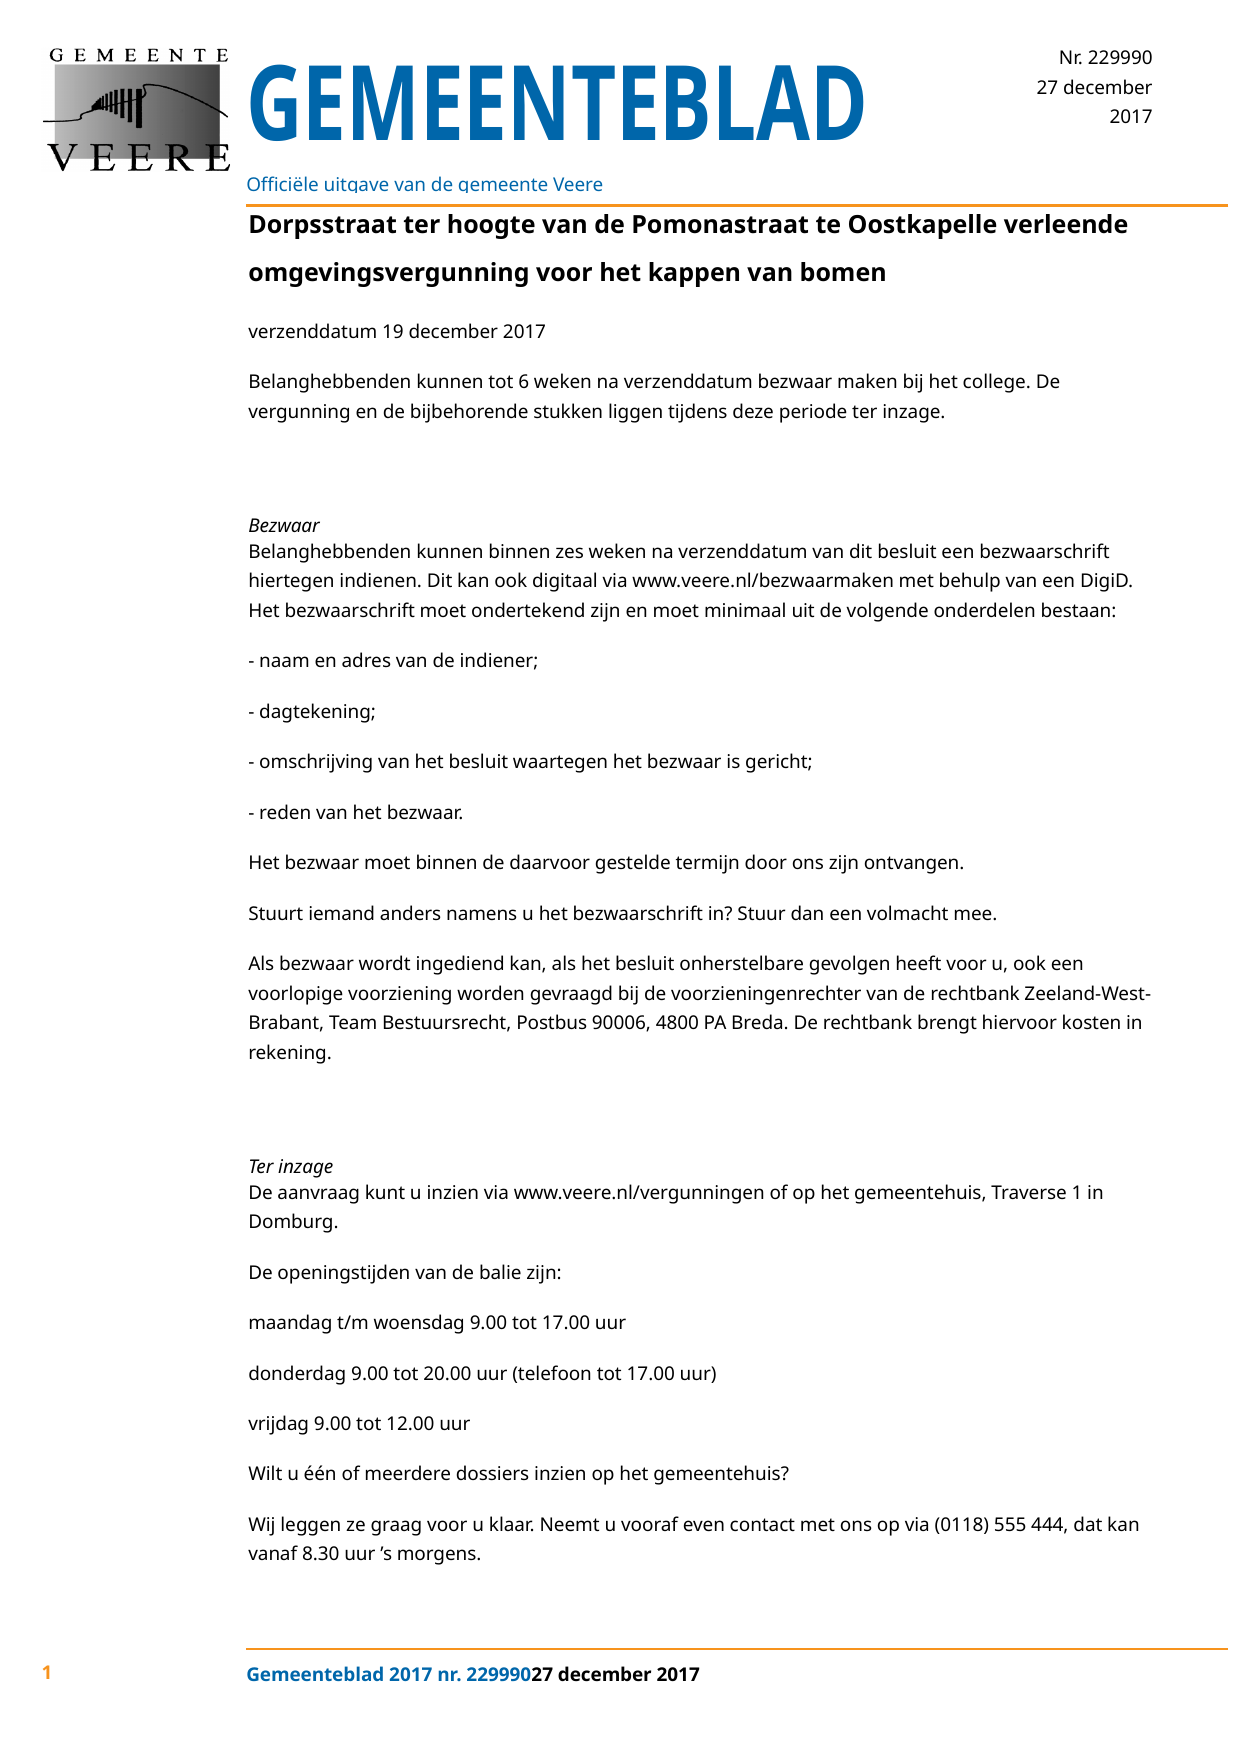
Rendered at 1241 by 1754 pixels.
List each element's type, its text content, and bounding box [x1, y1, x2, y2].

text Dorpsstraat ter hoogte van de Pomonastraat te Oostkapelle verleende omgevingsvergunning voor het kappen van bomen [248, 207, 1152, 288]
text Stuurt iemand anders namens u het bezwaarschrift in? Stuur dan een volmacht mee. [248, 900, 1152, 925]
text maandag t/m woensdag 9.00 tot 17.00 uur [248, 1309, 1152, 1335]
text donderdag 9.00 tot 20.00 uur (telefoon tot 17.00 uur) [248, 1360, 1152, 1386]
text vrijdag 9.00 tot 12.00 uur [248, 1410, 1152, 1436]
text verzenddatum 19 december 2017 [248, 318, 1152, 344]
text Bezwaar [248, 512, 1152, 538]
text Ter inzage [248, 1153, 1152, 1179]
picture [41, 47, 231, 172]
text - dagtekening; [248, 698, 1152, 724]
text Wij leggen ze graag voor u klaar. Neemt u vooraf even contact met ons op via (0118) 555 444, dat kan vanaf 8.30 uur ’s morgens. [248, 1511, 1152, 1566]
text Belanghebbenden kunnen binnen zes weken na verzenddatum van dit besluit een bezwaarschrift hiertegen indienen. Dit kan ook digitaal via www.veere.nl/bezwaarmaken met behulp van een DigiD. Het bezwaarschrift moet ondertekend zijn en moet minimaal uit de volgende onderdelen bestaan: [248, 538, 1152, 623]
text Wilt u één of meerdere dossiers inzien op het gemeentehuis? [248, 1461, 1152, 1486]
text Als bezwaar wordt ingediend kan, als het besluit onherstelbare gevolgen heeft voor u, ook een voorlopige voorziening worden gevraagd bij de voorzieningenrechter van de rechtbank Zeeland-West-Brabant, Team Bestuursrecht, Postbus 90006, 4800 PA Breda. De rechtbank brengt hiervoor kosten in rekening. [248, 950, 1152, 1064]
text - omschrijving van het besluit waartegen het bezwaar is gericht; [248, 748, 1152, 774]
text Het bezwaar moet binnen de daarvoor gestelde termijn door ons zijn ontvangen. [248, 849, 1152, 875]
text De aanvraag kunt u inzien via www.veere.nl/vergunningen of op het gemeentehuis, Traverse 1 in Domburg. [248, 1179, 1152, 1234]
text De openingstijden van de balie zijn: [248, 1259, 1152, 1285]
text - naam en adres van de indiener; [248, 648, 1152, 673]
text - reden van het bezwaar. [248, 799, 1152, 824]
text Belanghebbenden kunnen tot 6 weken na verzenddatum bezwaar maken bij het college. De vergunning en de bijbehorende stukken liggen tijdens deze periode ter inzage. [248, 368, 1152, 424]
